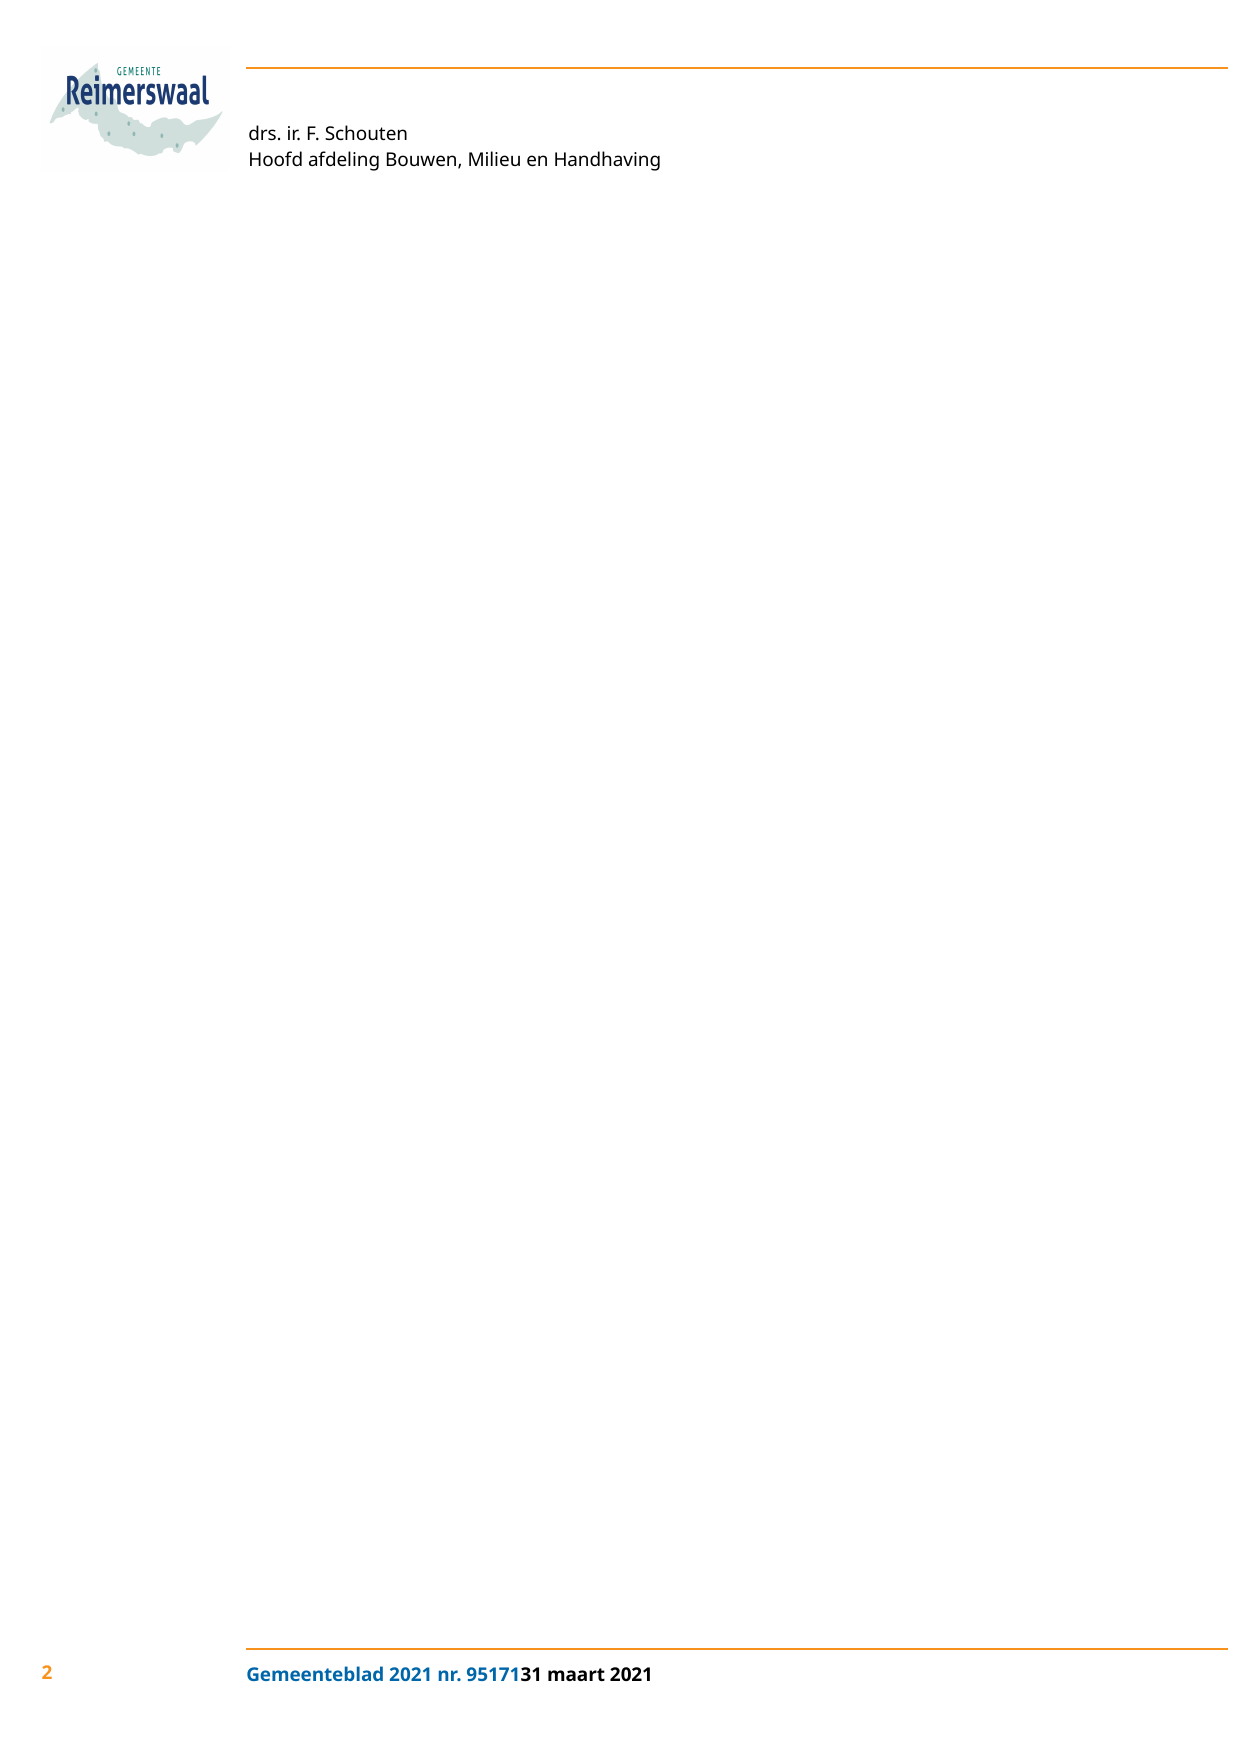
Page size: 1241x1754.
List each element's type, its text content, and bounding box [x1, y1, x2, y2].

picture [41, 47, 231, 172]
text drs. ir. F. Schouten [248, 121, 1152, 146]
text Hoofd afdeling Bouwen, Milieu en Handhaving [248, 146, 1152, 172]
